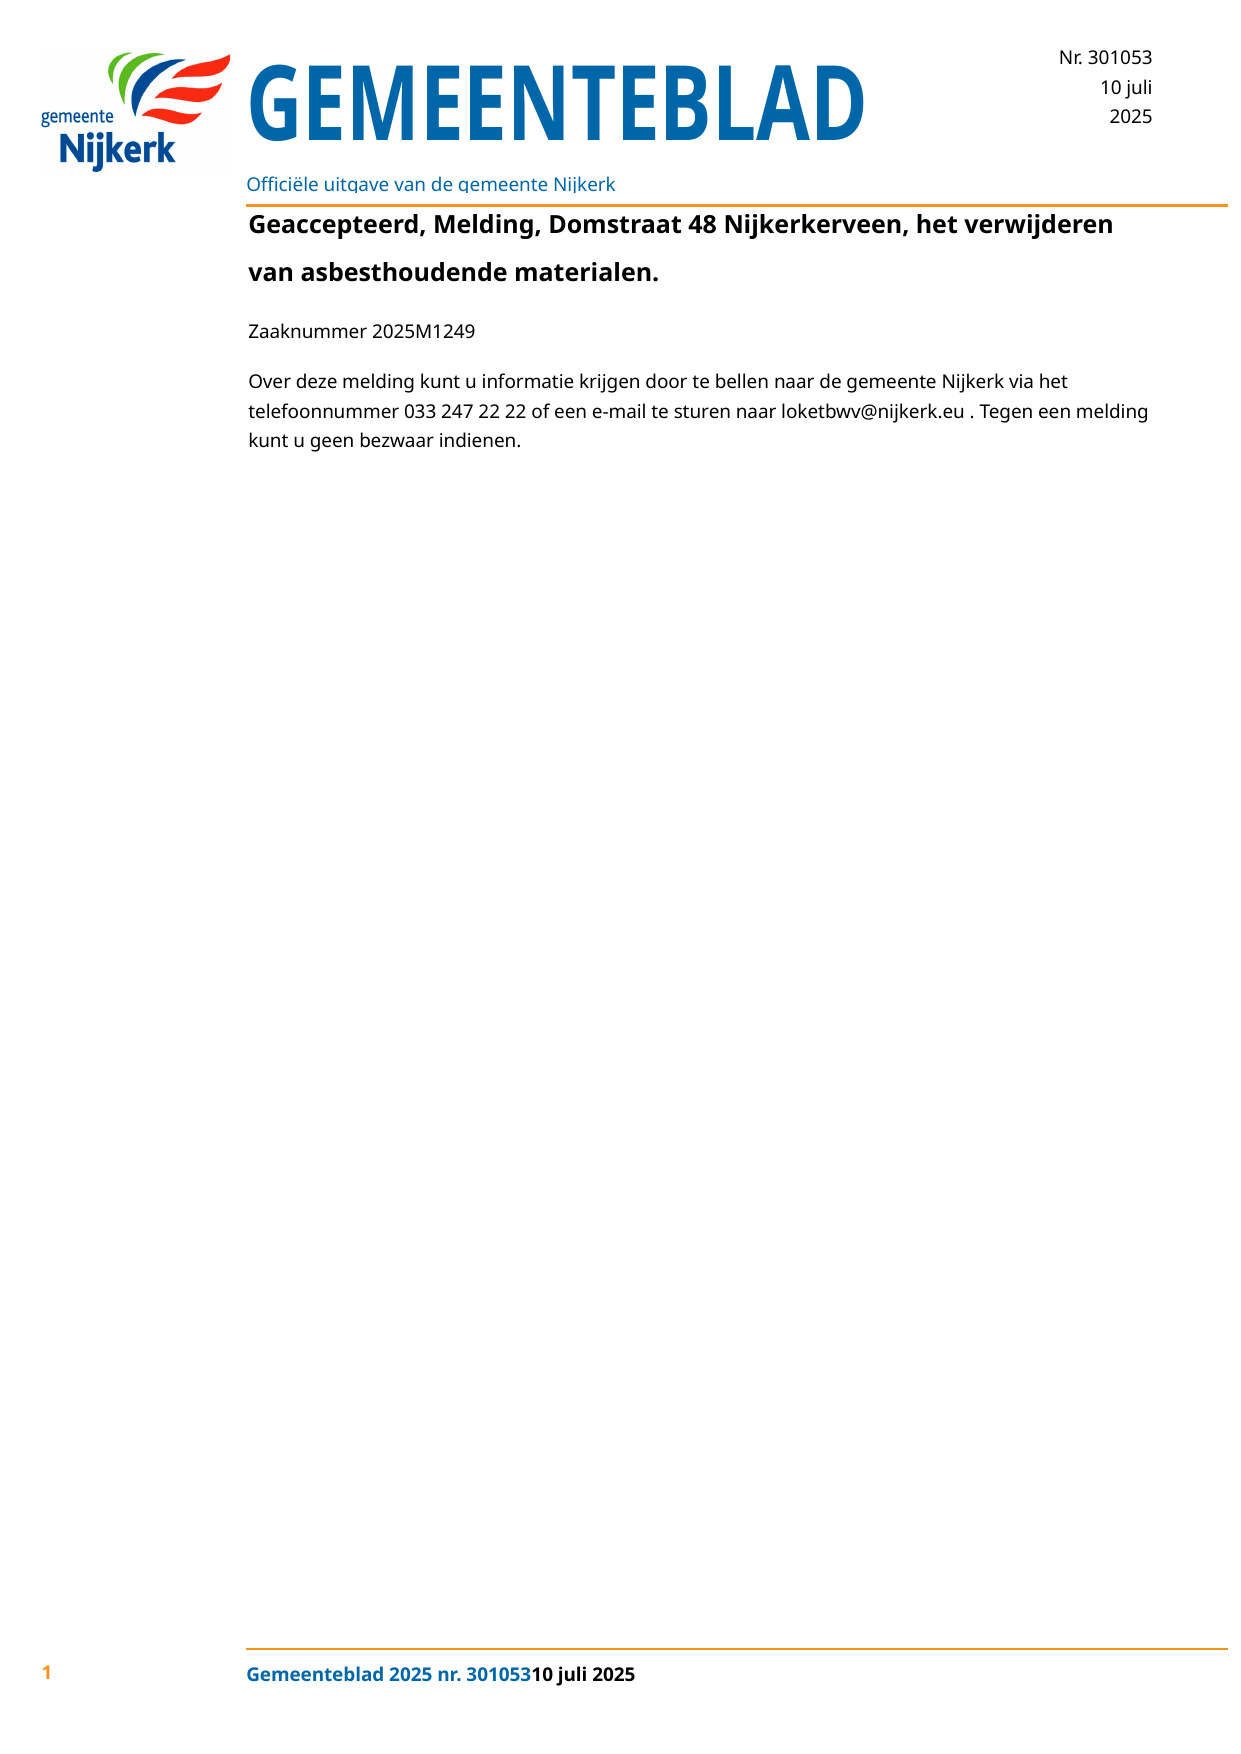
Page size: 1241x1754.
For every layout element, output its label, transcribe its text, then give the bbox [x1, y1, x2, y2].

text Over deze melding kunt u informatie krijgen door te bellen naar de gemeente Nijkerk via het telefoonnummer 033 247 22 22 of een e-mail te sturen naar loketbwv@nijkerk.eu . Tegen een melding kunt u geen bezwaar indienen. [248, 368, 1152, 453]
picture [41, 47, 231, 172]
text Geaccepteerd, Melding, Domstraat 48 Nijkerkerveen, het verwijderen van asbesthoudende materialen. [248, 207, 1152, 288]
text Zaaknummer 2025M1249 [248, 318, 1152, 344]
